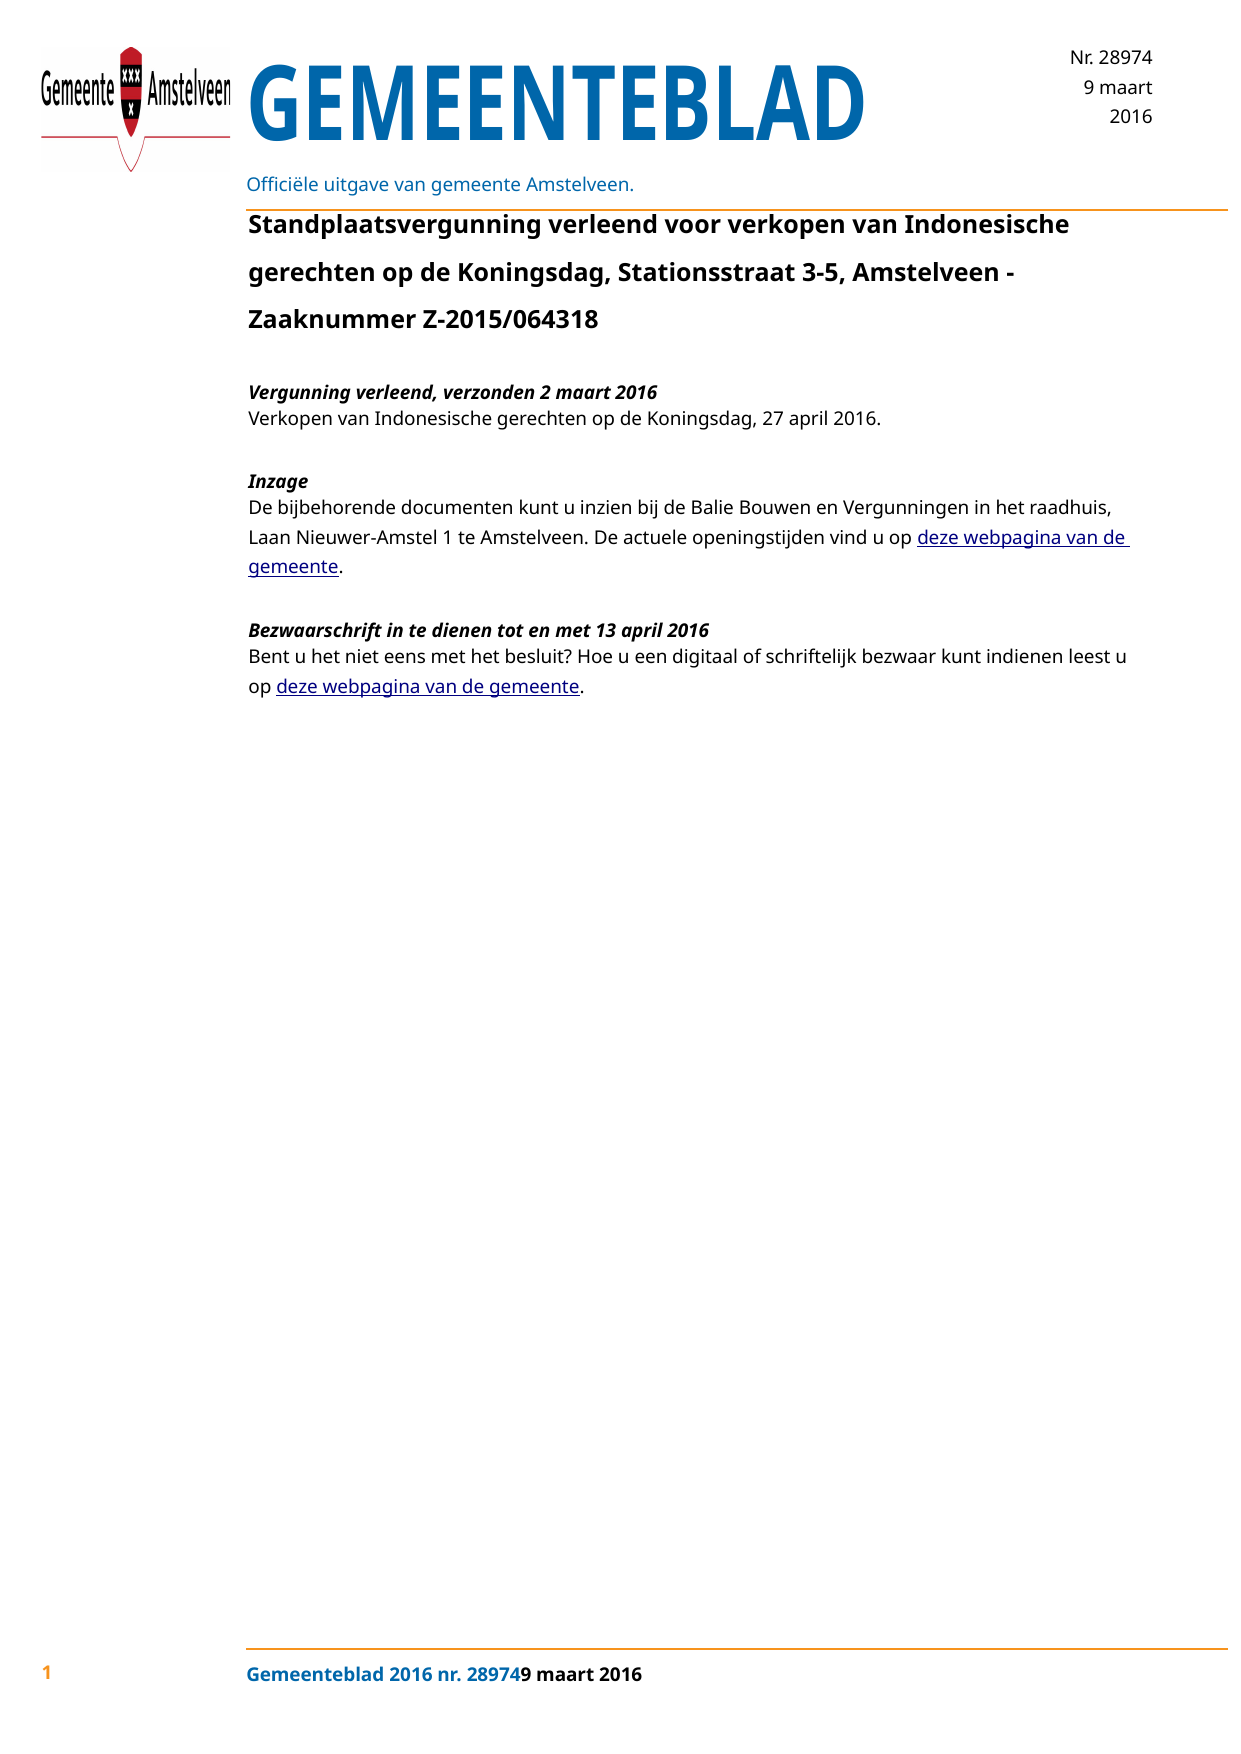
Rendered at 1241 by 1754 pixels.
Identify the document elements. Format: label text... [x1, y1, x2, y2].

text Standplaatsvergunning verleend voor verkopen van Indonesische gerechten op de Koningsdag, Stationsstraat 3-5, Amstelveen - Zaaknummer Z-2015/064318 [248, 211, 1152, 336]
picture [41, 47, 231, 172]
text Inzage [248, 469, 1152, 494]
text Vergunning verleend, verzonden 2 maart 2016 [248, 379, 1152, 405]
text Bezwaarschrift in te dienen tot en met 13 april 2016 [248, 618, 1152, 643]
text Verkopen van Indonesische gerechten op de Koningsdag, 27 april 2016. [248, 405, 1152, 431]
text Bent u het niet eens met het besluit? Hoe u een digitaal of schriftelijk bezwaar kunt indienen leest u op deze webpagina van de gemeente. [248, 643, 1152, 699]
text De bijbehorende documenten kunt u inzien bij de Balie Bouwen en Vergunningen in het raadhuis, Laan Nieuwer-Amstel 1 te Amstelveen. De actuele openingstijden vind u op deze webpagina van de gemeente. [248, 494, 1152, 579]
